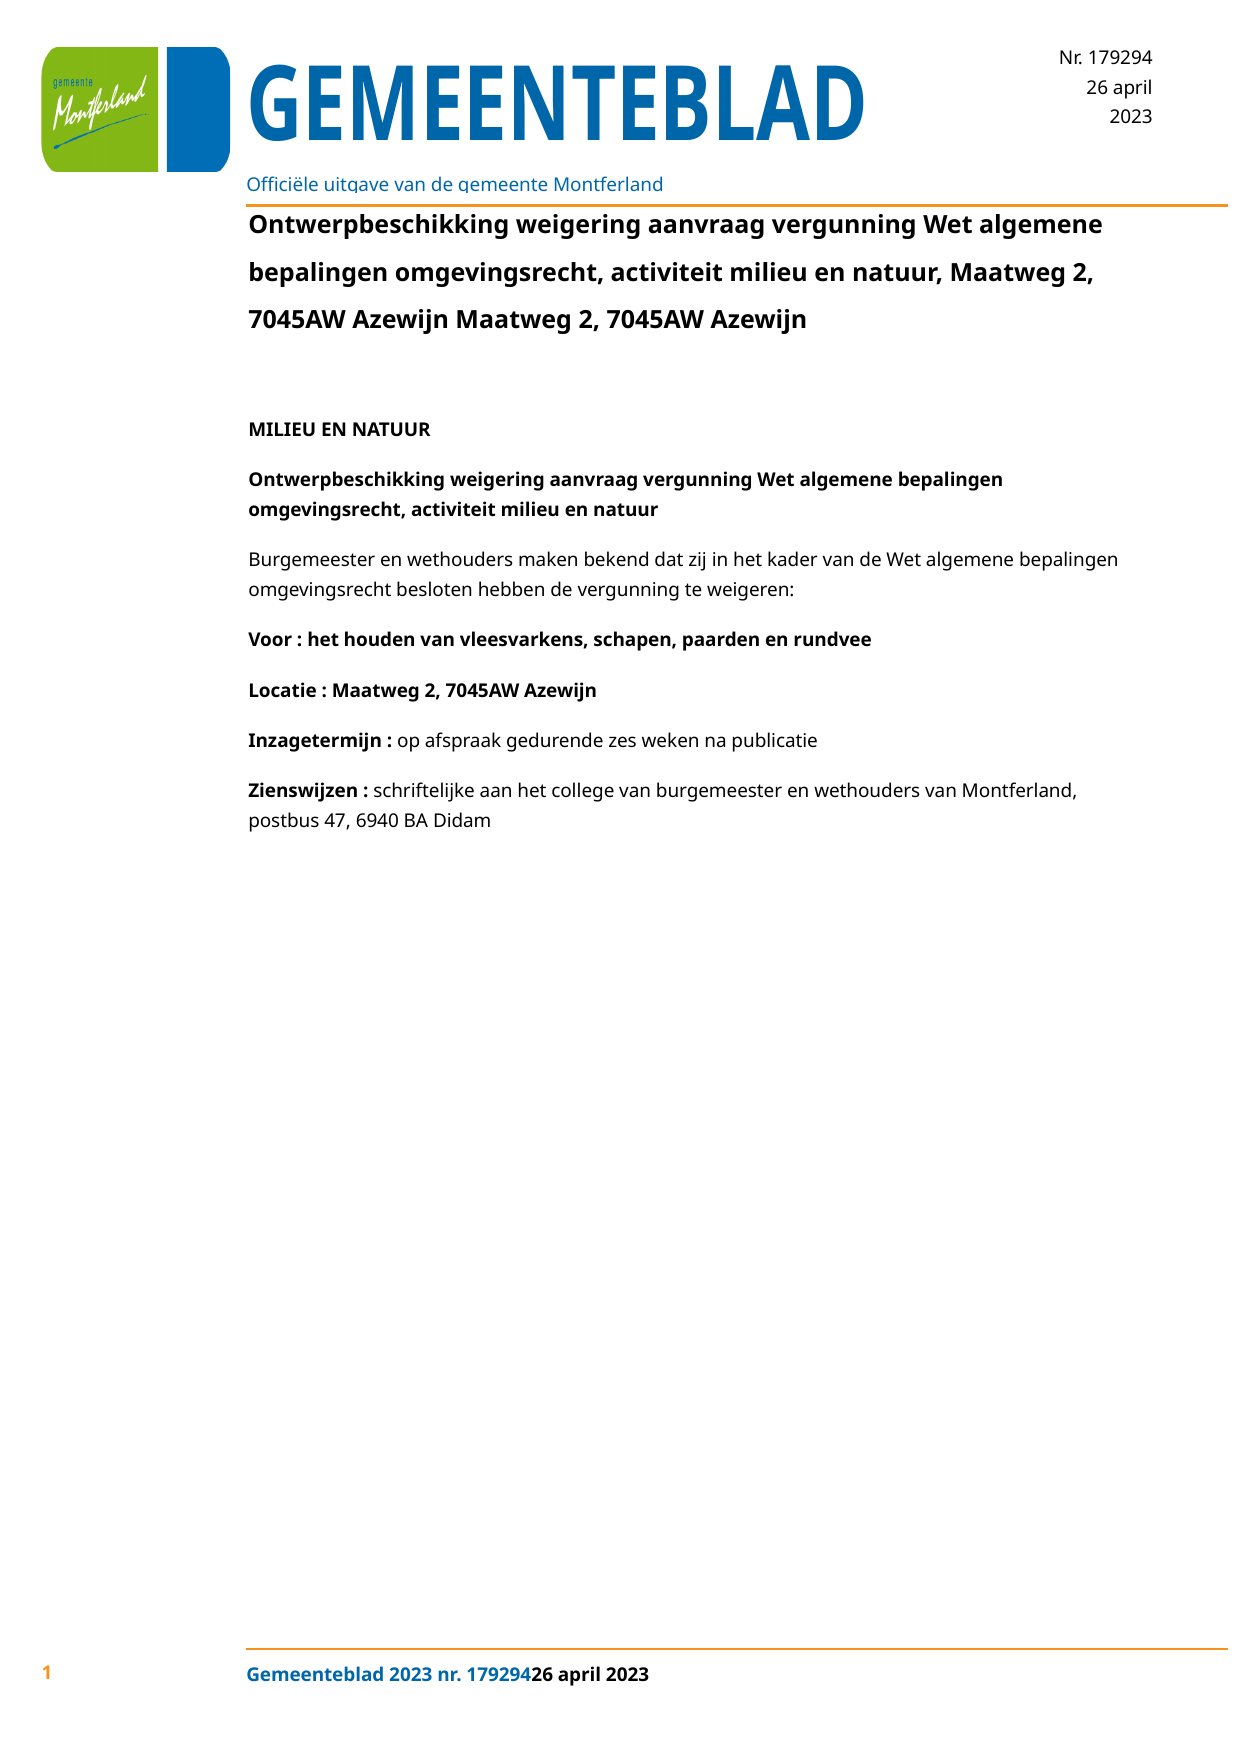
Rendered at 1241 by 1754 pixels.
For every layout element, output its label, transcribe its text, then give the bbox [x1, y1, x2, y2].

text Voor : het houden van vleesvarkens, schapen, paarden en rundvee [248, 626, 1152, 652]
picture [41, 47, 231, 172]
text Locatie : Maatweg 2, 7045AW Azewijn [248, 677, 1152, 702]
text Ontwerpbeschikking weigering aanvraag vergunning Wet algemene bepalingen omgevingsrecht, activiteit milieu en natuur, Maatweg 2, 7045AW Azewijn Maatweg 2, 7045AW Azewijn [248, 207, 1152, 336]
text Ontwerpbeschikking weigering aanvraag vergunning Wet algemene bepalingen omgevingsrecht, activiteit milieu en natuur [248, 466, 1152, 522]
text Burgemeester en wethouders maken bekend dat zij in het kader van de Wet algemene bepalingen omgevingsrecht besloten hebben de vergunning te weigeren: [248, 546, 1152, 602]
text Zienswijzen : schriftelijke aan het college van burgemeester en wethouders van Montferland, postbus 47, 6940 BA Didam [248, 778, 1152, 833]
text Inzagetermijn : op afspraak gedurende zes weken na publicatie [248, 727, 1152, 753]
text MILIEU EN NATUUR [248, 416, 1152, 442]
